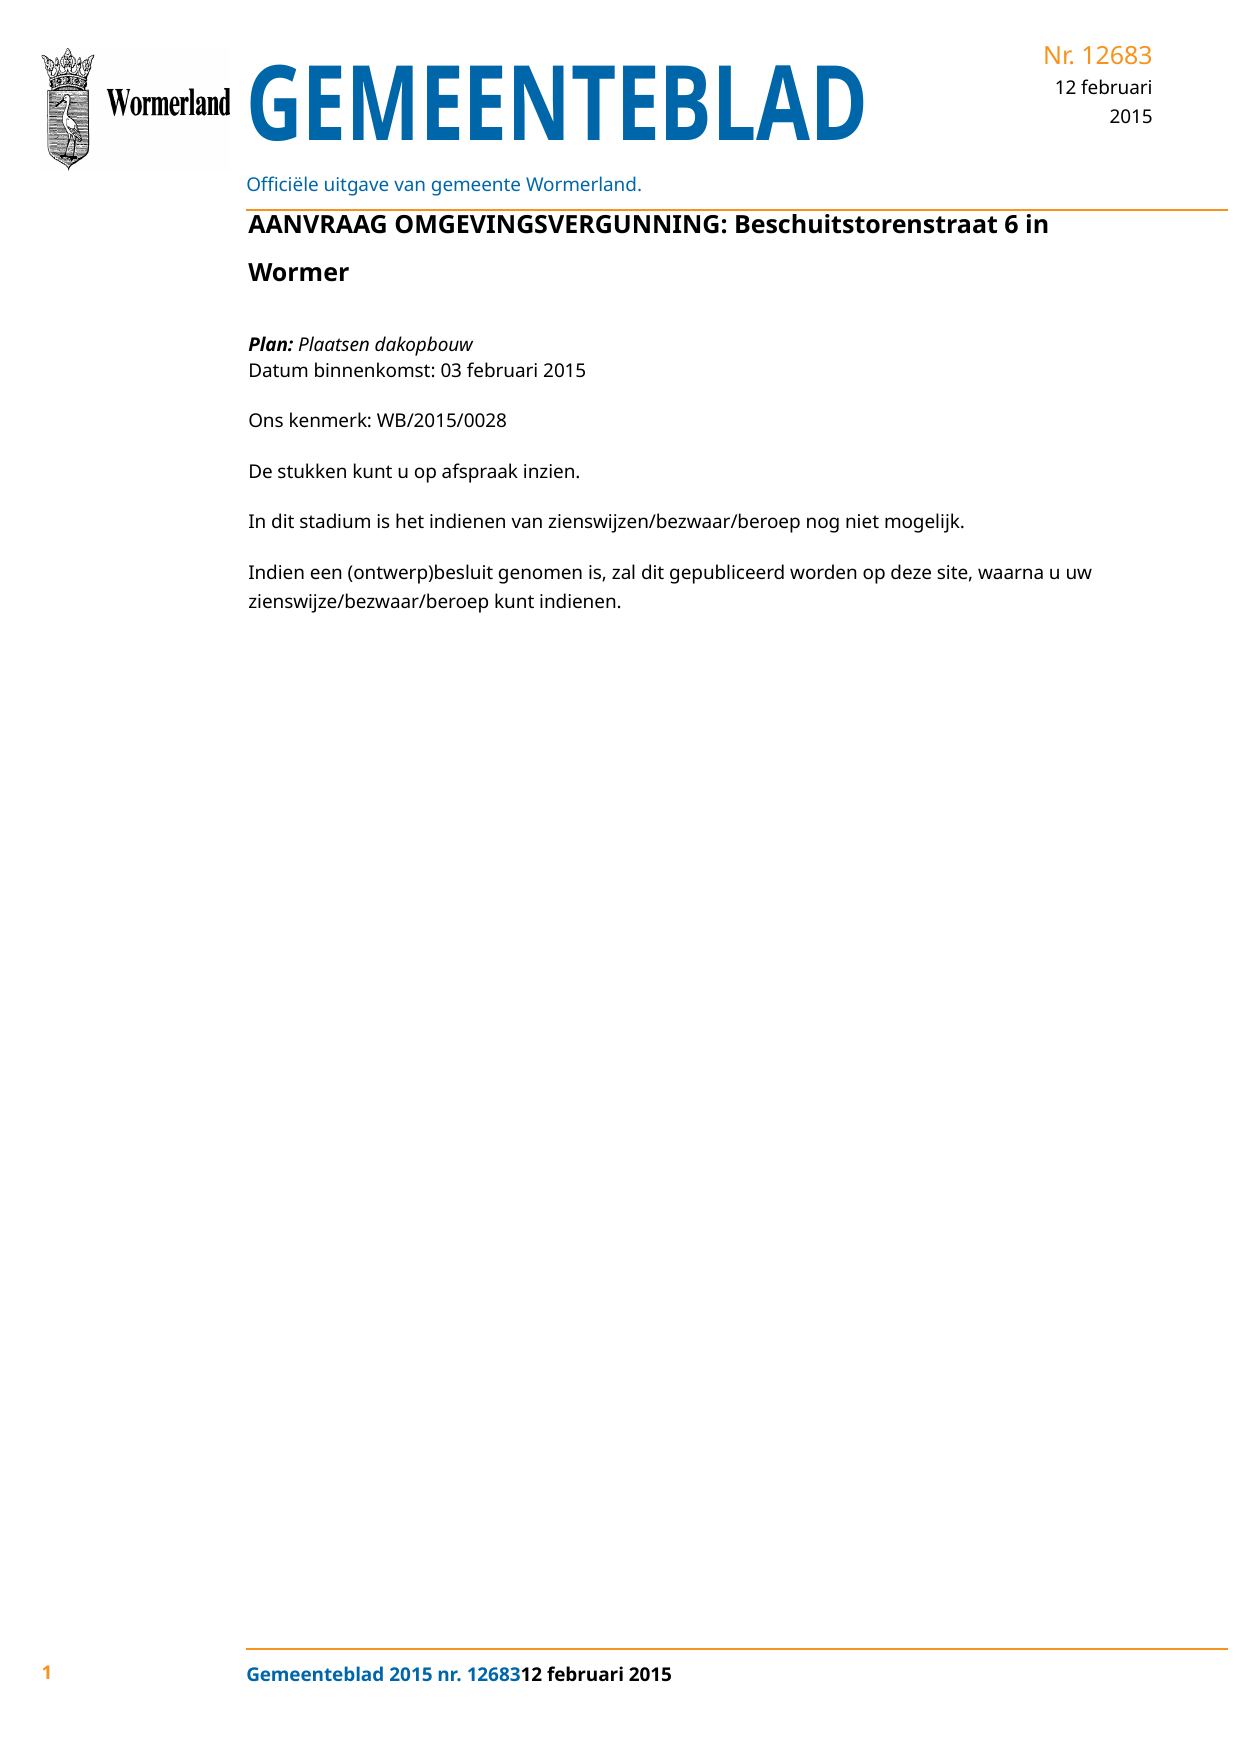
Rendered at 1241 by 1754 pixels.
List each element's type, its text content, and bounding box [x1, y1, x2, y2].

text In dit stadium is het indienen van zienswijzen/bezwaar/beroep nog niet mogelijk. [248, 508, 1152, 534]
picture [41, 47, 231, 172]
text Ons kenmerk: WB/2015/0028 [248, 408, 1152, 433]
text Plan: Plaatsen dakopbouw [248, 331, 1152, 357]
text Datum binnenkomst: 03 februari 2015 [248, 357, 1152, 383]
text Indien een (ontwerp)besluit genomen is, zal dit gepubliceerd worden op deze site, waarna u uw zienswijze/bezwaar/beroep kunt indienen. [248, 559, 1152, 614]
text De stukken kunt u op afspraak inzien. [248, 458, 1152, 484]
text AANVRAAG OMGEVINGSVERGUNNING: Beschuitstorenstraat 6 in Wormer [248, 211, 1152, 288]
